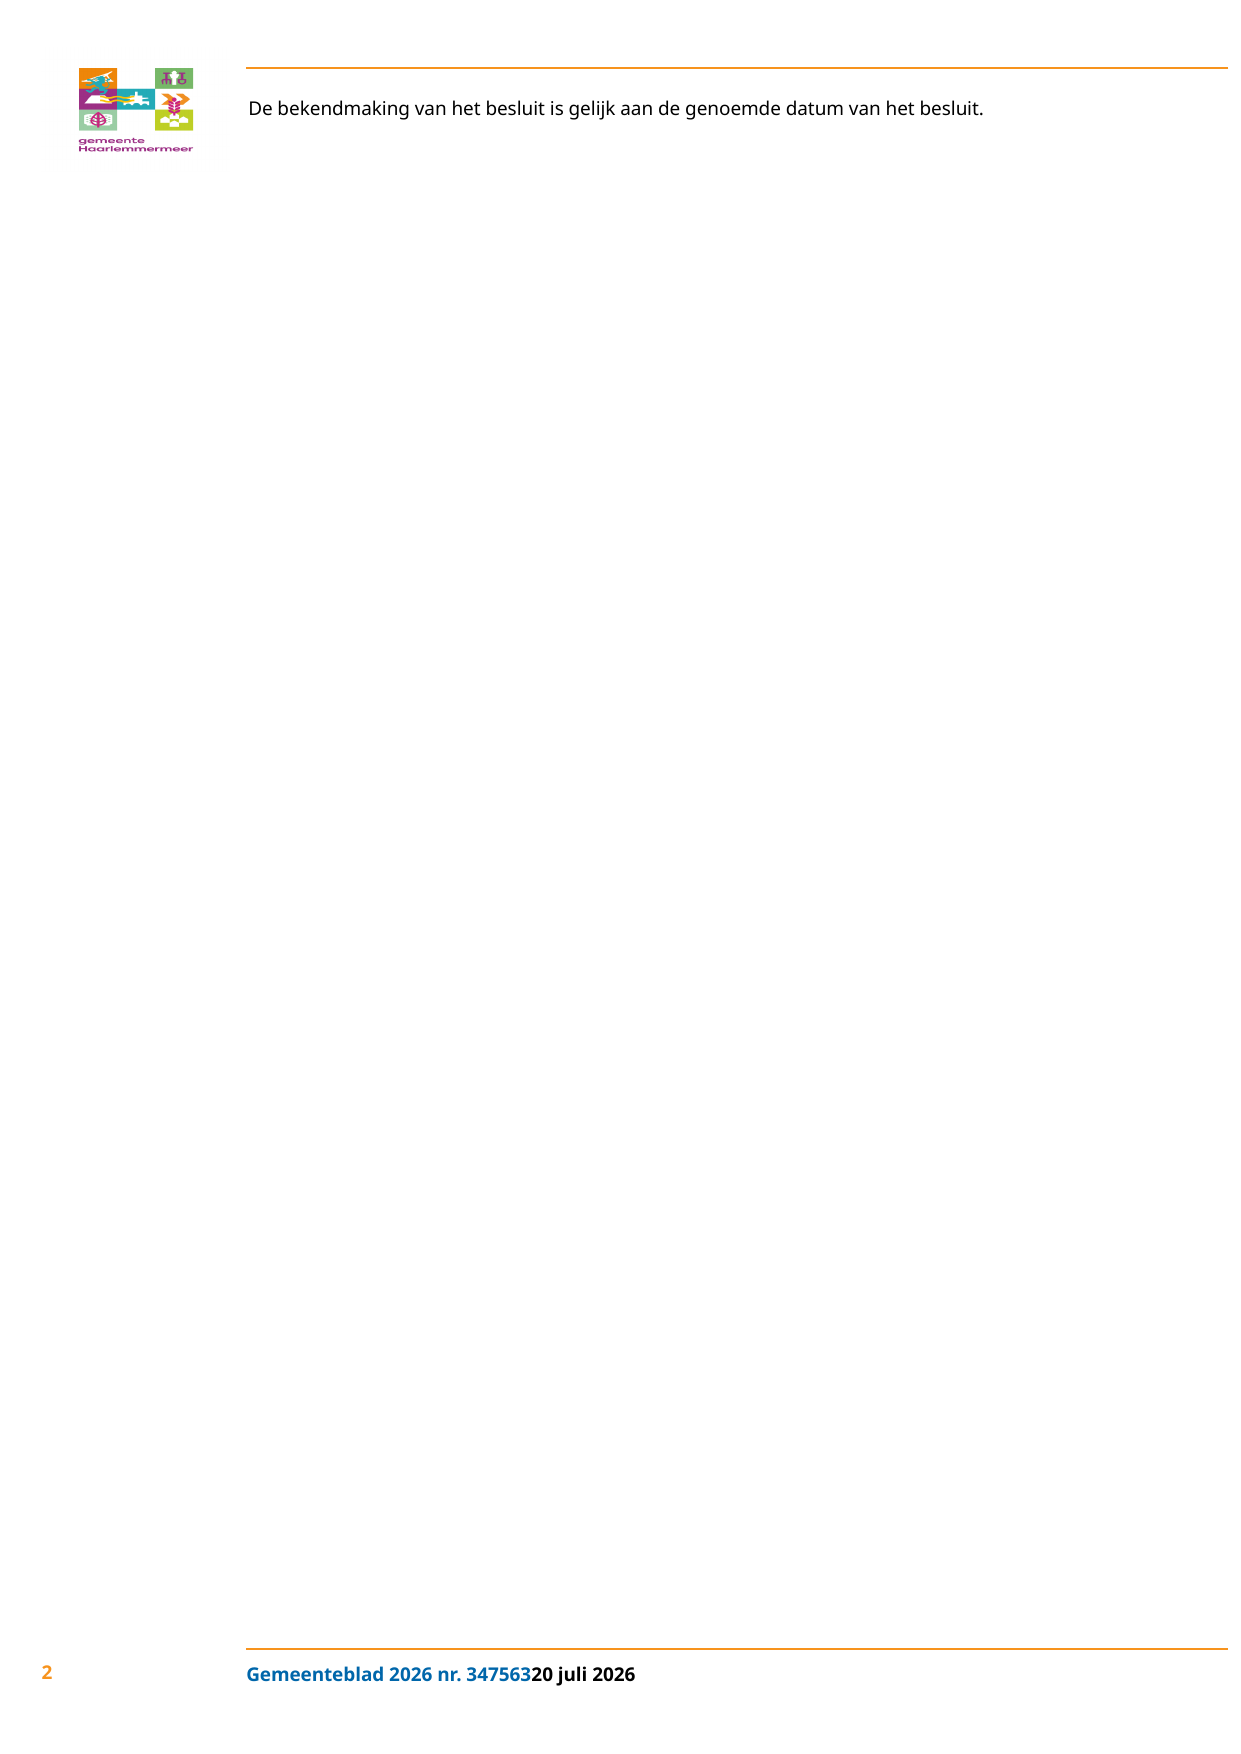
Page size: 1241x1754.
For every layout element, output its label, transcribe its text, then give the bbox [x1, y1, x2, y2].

text De bekendmaking van het besluit is gelijk aan de genoemde datum van het besluit. [248, 95, 1152, 121]
picture [41, 47, 231, 172]
